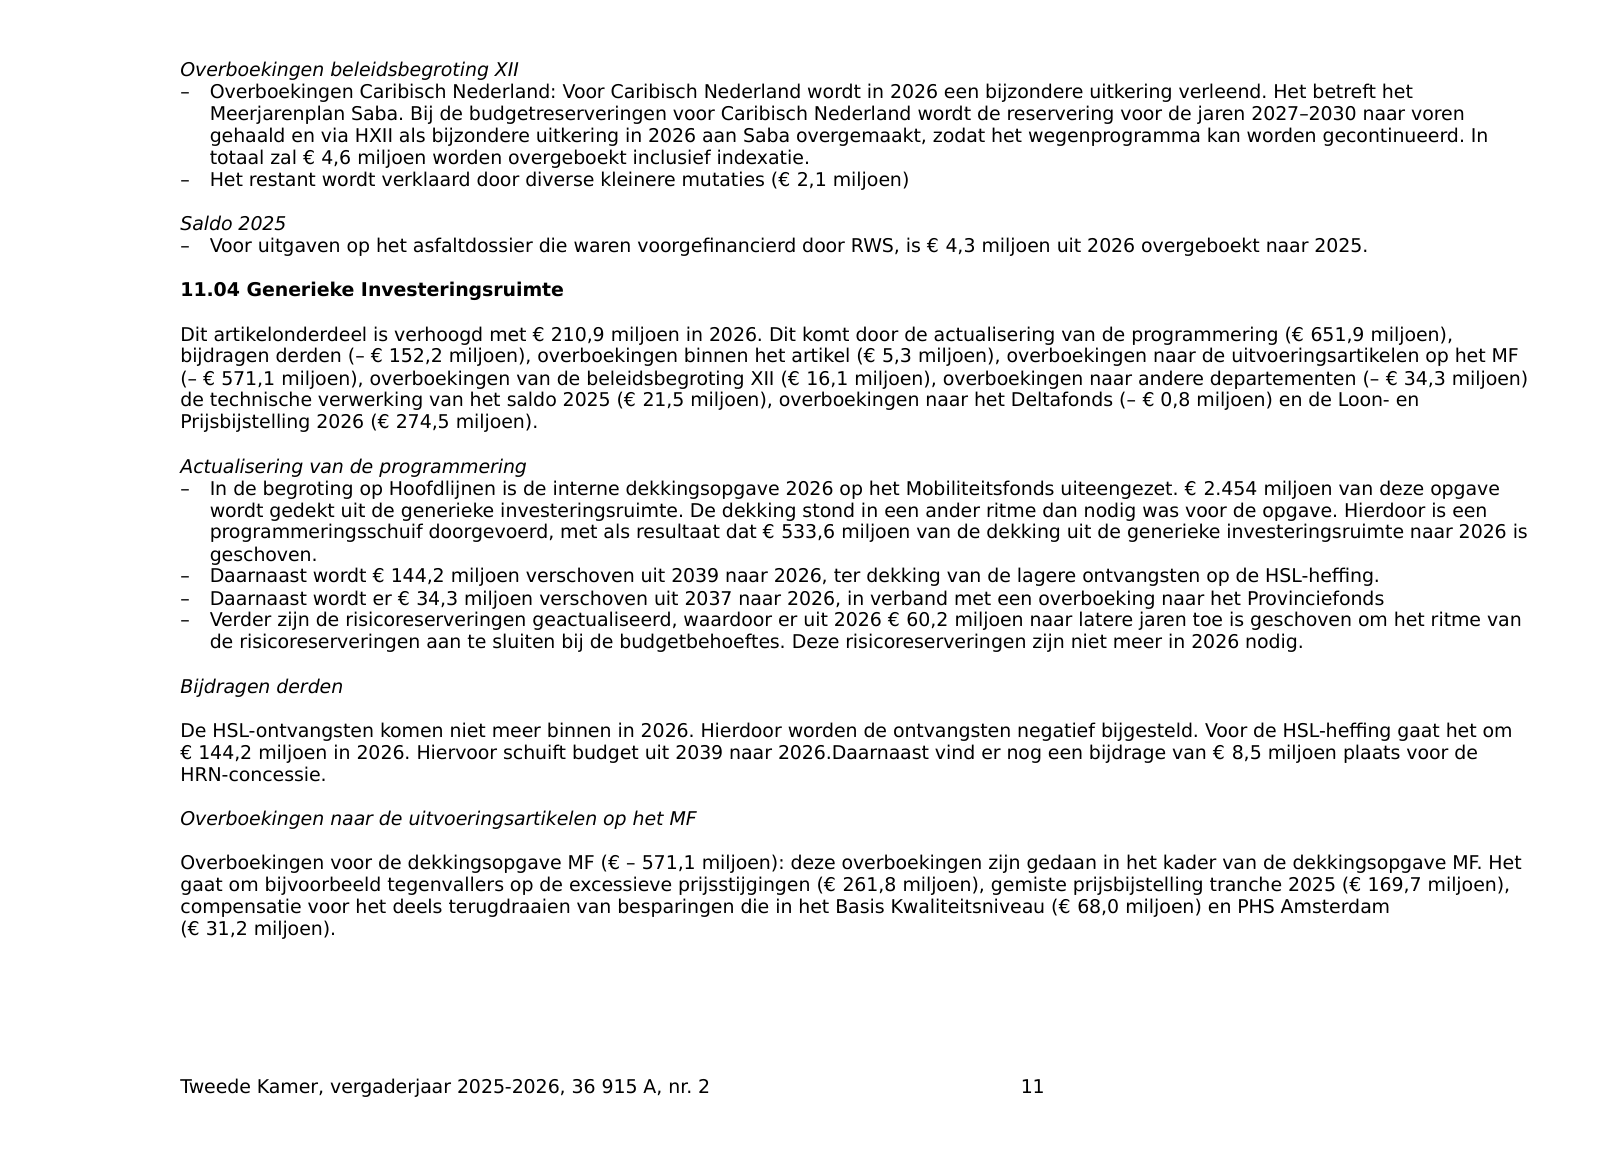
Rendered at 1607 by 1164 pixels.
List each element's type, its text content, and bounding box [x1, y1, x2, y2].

text – Overboekingen Caribisch Nederland: Voor Caribisch Nederland wordt in 2026 een bijzondere uitkering verleend. Het betreft het Meerjarenplan Saba. Bij de budgetreserveringen voor Caribisch Nederland wordt de reservering voor de jaren 2027–2030 naar voren gehaald en via HXII als bijzondere uitkering in 2026 aan Saba overgemaakt, zodat het wegenprogramma kan worden gecontinueerd. In totaal zal € 4,6 miljoen worden overgeboekt inclusief indexatie. [180, 81, 1529, 169]
text Overboekingen voor de dekkingsopgave MF (€ – 571,1 miljoen): deze overboekingen zijn gedaan in het kader van de dekkingsopgave MF. Het gaat om bijvoorbeeld tegenvallers op de excessieve prijsstijgingen (€ 261,8 miljoen), gemiste prijsbijstelling tranche 2025 (€ 169,7 miljoen), compensatie voor het deels terugdraaien van besparingen die in het Basis Kwaliteitsniveau (€ 68,0 miljoen) en PHS Amsterdam (€ 31,2 miljoen). [180, 852, 1529, 940]
text – Voor uitgaven op het asfaltdossier die waren voorgefinancierd door RWS, is € 4,3 miljoen uit 2026 overgeboekt naar 2025. [180, 235, 1529, 257]
text – Daarnaast wordt er € 34,3 miljoen verschoven uit 2037 naar 2026, in verband met een overboeking naar het Provinciefonds [180, 587, 1529, 609]
text De HSL-ontvangsten komen niet meer binnen in 2026. Hierdoor worden de ontvangsten negatief bijgesteld. Voor de HSL-heffing gaat het om € 144,2 miljoen in 2026. Hiervoor schuift budget uit 2039 naar 2026.Daarnaast vind er nog een bijdrage van € 8,5 miljoen plaats voor de HRN-concessie. [180, 720, 1529, 786]
subtitle Overboekingen naar de uitvoeringsartikelen op het MF [180, 808, 1529, 830]
subtitle Actualisering van de programmering [180, 456, 1529, 477]
subtitle Overboekingen beleidsbegroting XII [180, 59, 1529, 81]
text – Het restant wordt verklaard door diverse kleinere mutaties (€ 2,1 miljoen) [180, 169, 1529, 191]
subtitle Bijdragen derden [180, 676, 1529, 697]
text Dit artikelonderdeel is verhoogd met € 210,9 miljoen in 2026. Dit komt door de actualisering van de programmering (€ 651,9 miljoen), bijdragen derden (– € 152,2 miljoen), overboekingen binnen het artikel (€ 5,3 miljoen), overboekingen naar de uitvoeringsartikelen op het MF (– € 571,1 miljoen), overboekingen van de beleidsbegroting XII (€ 16,1 miljoen), overboekingen naar andere departementen (– € 34,3 miljoen) de technische verwerking van het saldo 2025 (€ 21,5 miljoen), overboekingen naar het Deltafonds (– € 0,8 miljoen) en de Loon- en Prijsbijstelling 2026 (€ 274,5 miljoen). [180, 323, 1529, 433]
text – In de begroting op Hoofdlijnen is de interne dekkingsopgave 2026 op het Mobiliteitsfonds uiteengezet. € 2.454 miljoen van deze opgave wordt gedekt uit de generieke investeringsruimte. De dekking stond in een ander ritme dan nodig was voor de opgave. Hierdoor is een programmeringsschuif doorgevoerd, met als resultaat dat € 533,6 miljoen van de dekking uit de generieke investeringsruimte naar 2026 is geschoven. [180, 477, 1529, 565]
subtitle Saldo 2025 [180, 213, 1529, 235]
text – Verder zijn de risicoreserveringen geactualiseerd, waardoor er uit 2026 € 60,2 miljoen naar latere jaren toe is geschoven om het ritme van de risicoreserveringen aan te sluiten bij de budgetbehoeftes. Deze risicoreserveringen zijn niet meer in 2026 nodig. [180, 609, 1529, 653]
text – Daarnaast wordt € 144,2 miljoen verschoven uit 2039 naar 2026, ter dekking van de lagere ontvangsten op de HSL-heffing. [180, 565, 1529, 587]
subtitle 11.04 Generieke Investeringsruimte [180, 279, 1529, 301]
